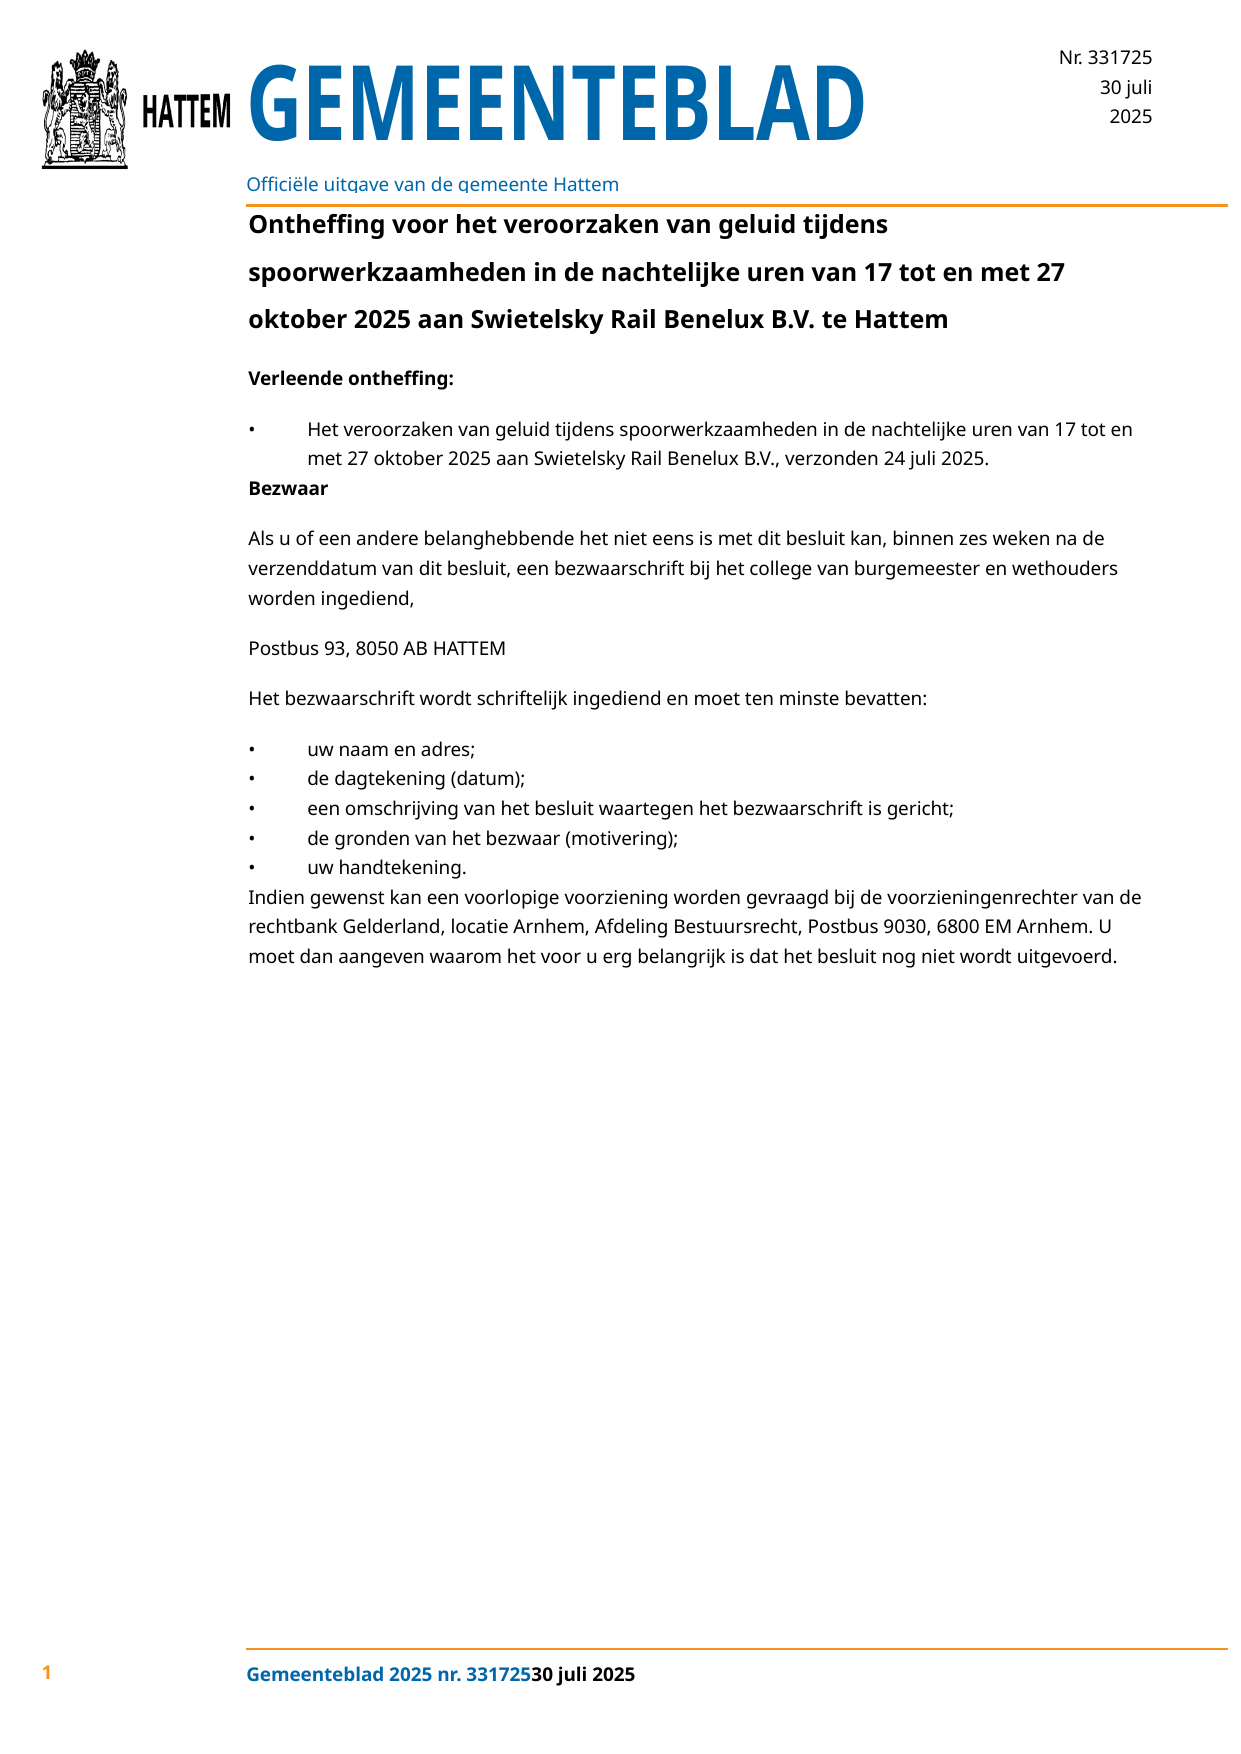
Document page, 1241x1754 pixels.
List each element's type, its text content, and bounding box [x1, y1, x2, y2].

list uw naam en adres; [248, 736, 1152, 762]
list de dagtekening (datum); [248, 766, 1152, 791]
text Indien gewenst kan een voorlopige voorziening worden gevraagd bij de voorzieningenrechter van de rechtbank Gelderland, locatie Arnhem, Afdeling Bestuursrecht, Postbus 9030, 6800 EM Arnhem. U moet dan aangeven waarom het voor u erg belangrijk is dat het besluit nog niet wordt uitgevoerd. [248, 884, 1152, 969]
list Het veroorzaken van geluid tijdens spoorwerkzaamheden in de nachtelijke uren van 17 tot en met 27 oktober 2025 aan Swietelsky Rail Benelux B.V., verzonden 24 juli 2025. [248, 416, 1152, 471]
text Ontheffing voor het veroorzaken van geluid tijdens spoorwerkzaamheden in de nachtelijke uren van 17 tot en met 27 oktober 2025 aan Swietelsky Rail Benelux B.V. te Hattem [248, 207, 1152, 336]
text Postbus 93, 8050 AB HATTEM [248, 635, 1152, 661]
list een omschrijving van het besluit waartegen het bezwaarschrift is gericht; [248, 795, 1152, 821]
text Verleende ontheffing: [248, 366, 1152, 391]
text Als u of een andere belanghebbende het niet eens is met dit besluit kan, binnen zes weken na de verzenddatum van dit besluit, een bezwaarschrift bij het college van burgemeester en wethouders worden ingediend, [248, 526, 1152, 610]
text Het bezwaarschrift wordt schriftelijk ingediend en moet ten minste bevatten: [248, 686, 1152, 711]
list uw handtekening. [248, 854, 1152, 880]
picture [41, 47, 231, 172]
text Bezwaar [248, 475, 1152, 501]
list de gronden van het bezwaar (motivering); [248, 825, 1152, 850]
